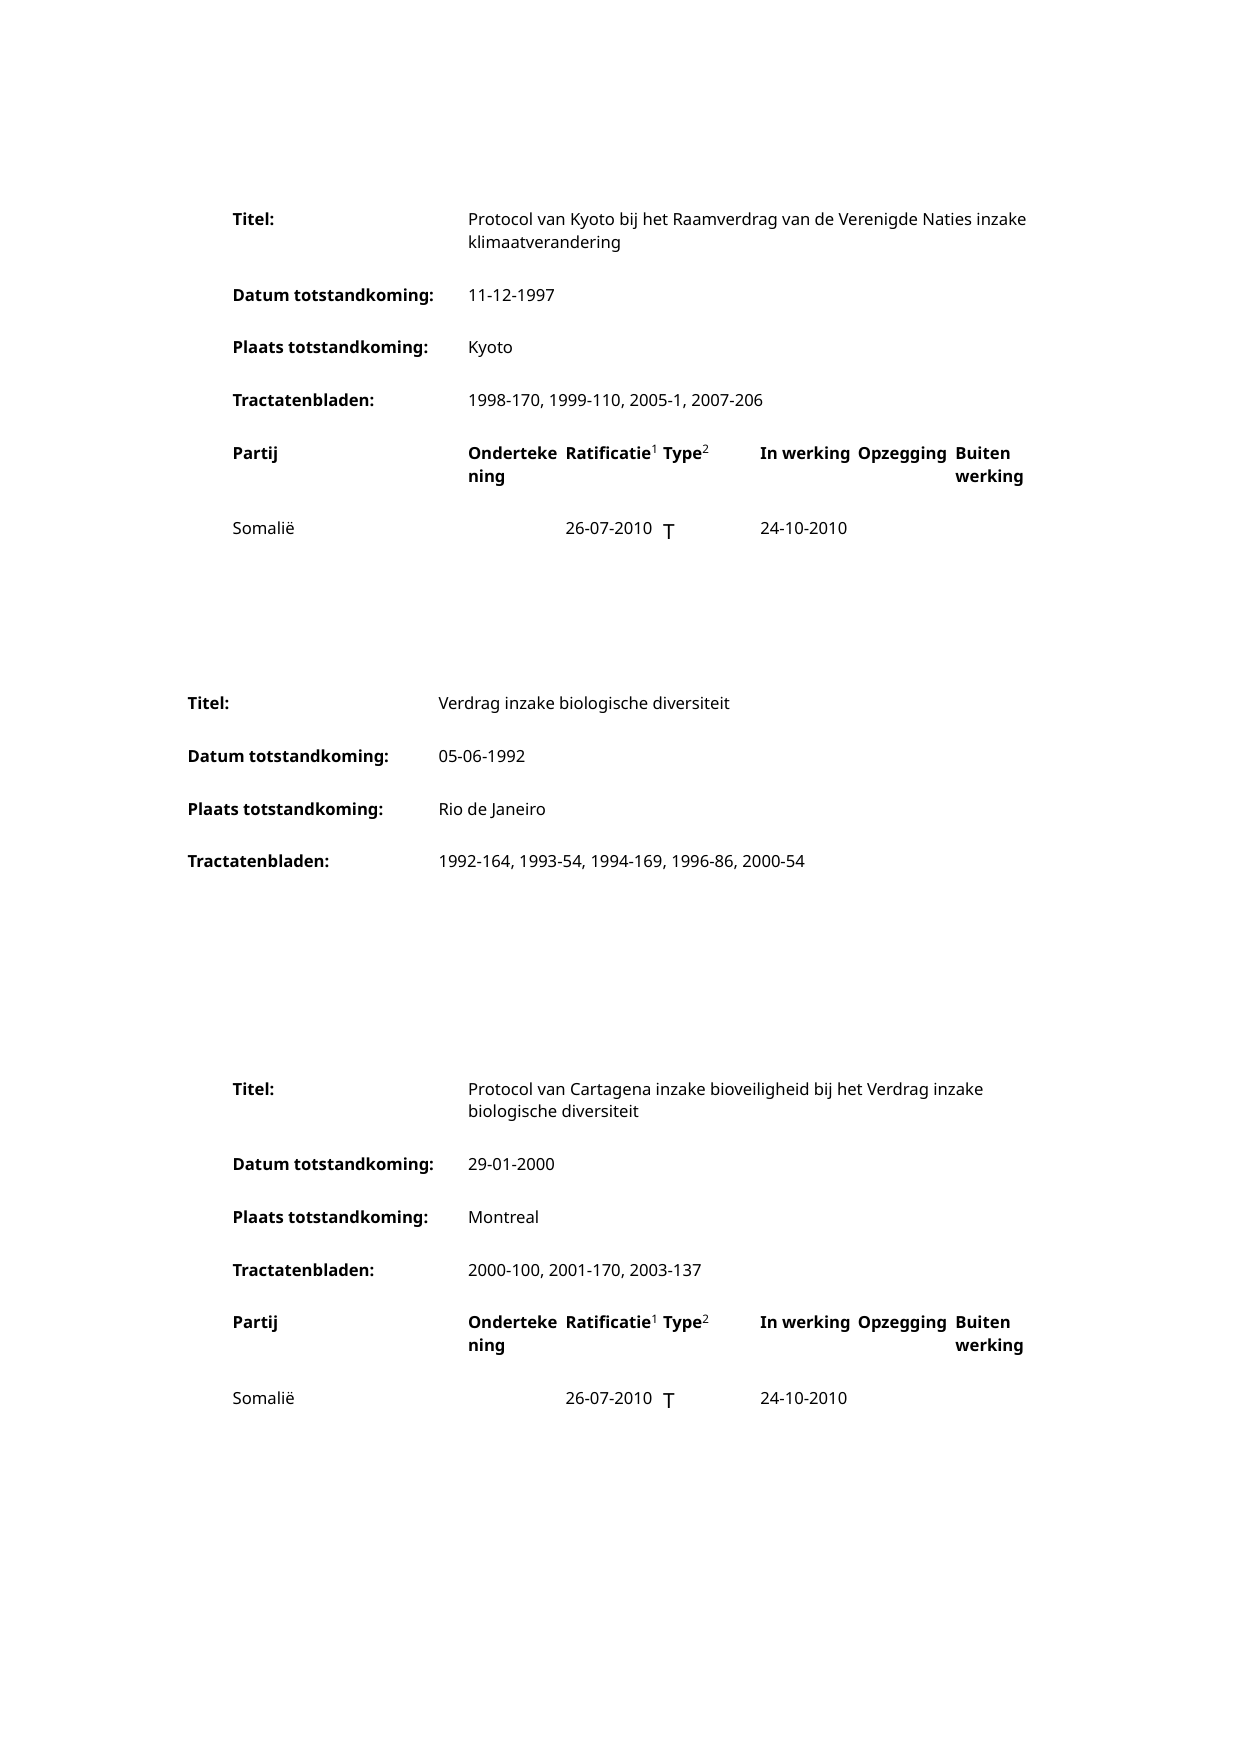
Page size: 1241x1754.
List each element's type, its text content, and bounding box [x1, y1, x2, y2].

table_cell 26-07-2010 [565, 517, 663, 575]
table_cell Ondertekening [468, 1311, 565, 1386]
table_cell T [663, 1386, 760, 1445]
table_cell [858, 517, 955, 575]
table_cell Montreal [468, 1205, 1053, 1258]
table_cell Datum totstandkoming: [233, 283, 468, 336]
table_cell Somalië [233, 517, 468, 575]
table_cell Plaats totstandkoming: [233, 1205, 468, 1258]
table_cell Datum totstandkoming: [188, 744, 438, 797]
table_cell Buiten werking [955, 1311, 1053, 1386]
table_cell [468, 517, 565, 575]
table_cell Tractatenbladen: [233, 389, 468, 441]
table_header Titel: [188, 692, 438, 744]
table_cell In werking [760, 441, 858, 517]
table_header Protocol van Kyoto bij het Raamverdrag van de Verenigde Naties inzake klimaatverandering [468, 208, 1053, 283]
table_cell 24-10-2010 [760, 517, 858, 575]
table_cell 2000-100, 2001-170, 2003-137 [468, 1258, 1053, 1311]
table_cell Type2 [663, 441, 760, 517]
table_cell In werking [760, 1311, 858, 1386]
table_cell 1998-170, 1999-110, 2005-1, 2007-206 [468, 389, 1053, 441]
table_cell 29-01-2000 [468, 1153, 1053, 1205]
table_cell 05-06-1992 [438, 744, 1053, 797]
table_cell Kyoto [468, 336, 1053, 389]
table_header Titel: [233, 1077, 468, 1153]
table_cell Datum totstandkoming: [233, 1153, 468, 1205]
table_cell Somalië [233, 1386, 468, 1445]
table_cell Ratificatie1 [565, 1311, 663, 1386]
table_cell Tractatenbladen: [188, 850, 438, 902]
table_cell 11-12-1997 [468, 283, 1053, 336]
table_cell Buiten werking [955, 441, 1053, 517]
table_cell Ratificatie1 [565, 441, 663, 517]
table_cell Opzegging [858, 441, 955, 517]
table_cell Partij [233, 1311, 468, 1386]
table_cell Opzegging [858, 1311, 955, 1386]
table_cell Partij [233, 441, 468, 517]
table_cell Rio de Janeiro [438, 797, 1053, 850]
table_cell Tractatenbladen: [233, 1258, 468, 1311]
table_cell 26-07-2010 [565, 1386, 663, 1445]
table_cell T [663, 517, 760, 575]
table_header Verdrag inzake biologische diversiteit [438, 692, 1053, 744]
table_cell Plaats totstandkoming: [233, 336, 468, 389]
table_cell Type2 [663, 1311, 760, 1386]
table_header Titel: [233, 208, 468, 283]
table_cell [188, 903, 1053, 961]
table_cell [955, 517, 1053, 575]
table_cell [468, 1386, 565, 1445]
table_cell [858, 1386, 955, 1445]
table_cell Plaats totstandkoming: [188, 797, 438, 850]
table_cell [955, 1386, 1053, 1445]
table_cell 24-10-2010 [760, 1386, 858, 1445]
table_header Protocol van Cartagena inzake bioveiligheid bij het Verdrag inzake biologische diversiteit [468, 1077, 1053, 1153]
table_cell 1992-164, 1993-54, 1994-169, 1996-86, 2000-54 [438, 850, 1053, 902]
table_cell Ondertekening [468, 441, 565, 517]
